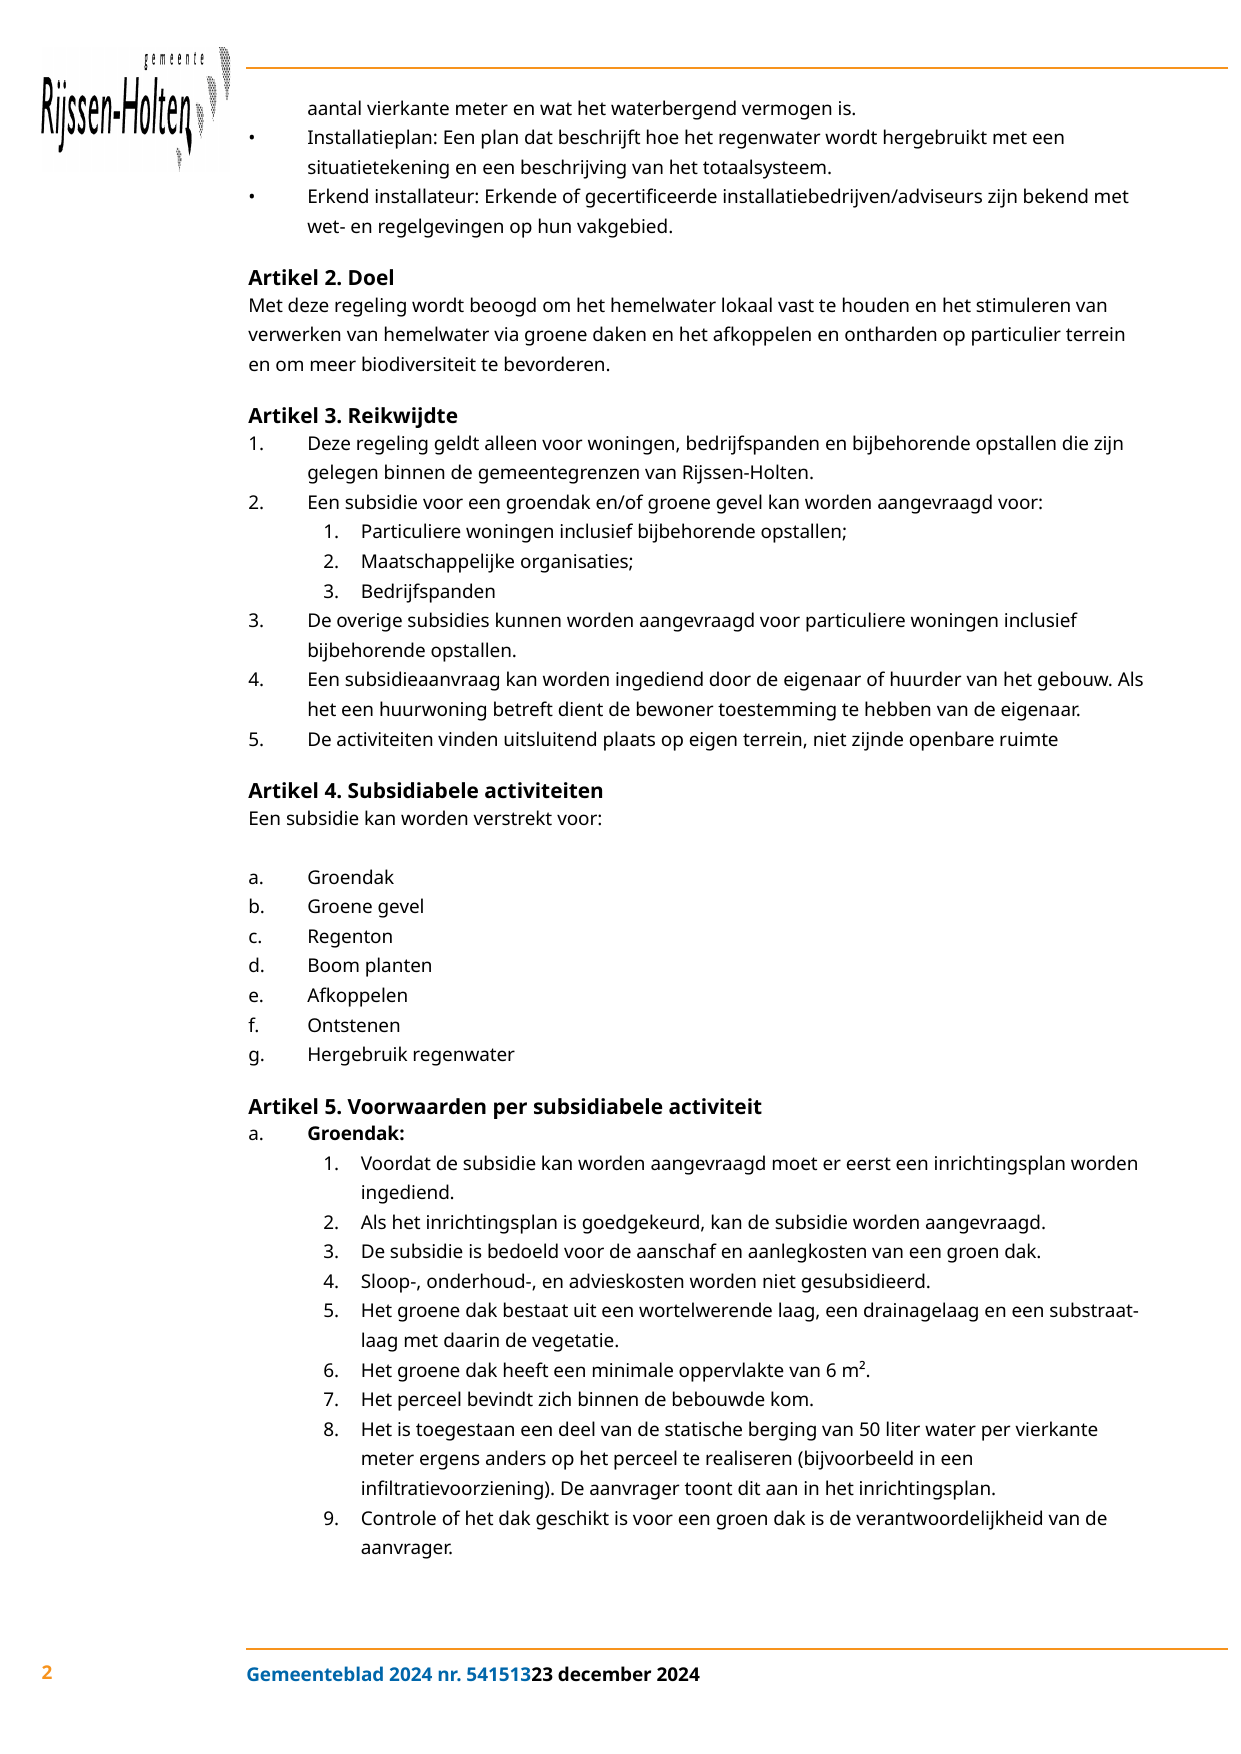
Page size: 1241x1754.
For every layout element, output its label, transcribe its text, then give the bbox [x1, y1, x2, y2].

list aantal vierkante meter en wat het waterbergend vermogen is. [248, 95, 1152, 121]
list Het perceel bevindt zich binnen de bebouwde kom. [323, 1386, 1152, 1412]
text Artikel 3. Reikwijdte [248, 402, 1152, 430]
list Het is toegestaan een deel van de statische berging van 50 liter water per vierkante meter ergens anders op het perceel te realiseren (bijvoorbeeld in een infiltratievoorziening). De aanvrager toont dit aan in het inrichtingsplan. [323, 1416, 1152, 1501]
text Een subsidie kan worden verstrekt voor: [248, 805, 1152, 830]
list Particuliere woningen inclusief bijbehorende opstallen; [323, 519, 1152, 544]
list De subsidie is bedoeld voor de aanschaf en aanlegkosten van een groen dak. [323, 1238, 1152, 1264]
text Artikel 4. Subsidiabele activiteiten [248, 776, 1152, 805]
list Boom planten [248, 953, 1152, 978]
list Afkoppelen [248, 982, 1152, 1008]
list Een subsidieaanvraag kan worden ingediend door de eigenaar of huurder van het gebouw. Als het een huurwoning betreft dient de bewoner toestemming te hebben van de eigenaar. [248, 667, 1152, 722]
list Groendak: [248, 1120, 1152, 1146]
list Het groene dak heeft een minimale oppervlakte van 6 m². [323, 1357, 1152, 1383]
list De overige subsidies kunnen worden aangevraagd voor particuliere woningen inclusief bijbehorende opstallen. [248, 607, 1152, 663]
list Installatieplan: Een plan dat beschrijft hoe het regenwater wordt hergebruikt met een situatietekening en een beschrijving van het totaalsysteem. [248, 124, 1152, 180]
list Een subsidie voor een groendak en/of groene gevel kan worden aangevraagd voor: [248, 489, 1152, 515]
list Ontstenen [248, 1012, 1152, 1037]
list Het groene dak bestaat uit een wortelwerende laag, een drainagelaag en een substraat-laag met daarin de vegetatie. [323, 1298, 1152, 1353]
list Groene gevel [248, 893, 1152, 919]
list Regenton [248, 923, 1152, 949]
list Deze regeling geldt alleen voor woningen, bedrijfspanden en bijbehorende opstallen die zijn gelegen binnen de gemeentegrenzen van Rijssen-Holten. [248, 430, 1152, 485]
list Als het inrichtingsplan is goedgekeurd, kan de subsidie worden aangevraagd. [323, 1209, 1152, 1235]
list Bedrijfspanden [323, 578, 1152, 604]
text Met deze regeling wordt beoogd om het hemelwater lokaal vast te houden en het stimuleren van verwerken van hemelwater via groene daken en het afkoppelen en ontharden op particulier terrein en om meer biodiversiteit te bevorderen. [248, 292, 1152, 377]
text Artikel 5. Voorwaarden per subsidiabele activiteit [248, 1092, 1152, 1120]
list Groendak [248, 864, 1152, 889]
list Hergebruik regenwater [248, 1041, 1152, 1067]
list De activiteiten vinden uitsluitend plaats op eigen terrein, niet zijnde openbare ruimte [248, 726, 1152, 752]
text Artikel 2. Doel [248, 263, 1152, 292]
list Voordat de subsidie kan worden aangevraagd moet er eerst een inrichtingsplan worden ingediend. [323, 1150, 1152, 1205]
list Controle of het dak geschikt is voor een groen dak is de verantwoordelijkheid van de aanvrager. [323, 1505, 1152, 1560]
list Maatschappelijke organisaties; [323, 548, 1152, 574]
list Sloop-, onderhoud-, en advieskosten worden niet gesubsidieerd. [323, 1268, 1152, 1294]
list Erkend installateur: Erkende of gecertificeerde installatiebedrijven/adviseurs zijn bekend met wet- en regelgevingen op hun vakgebied. [248, 183, 1152, 239]
picture [41, 47, 231, 172]
